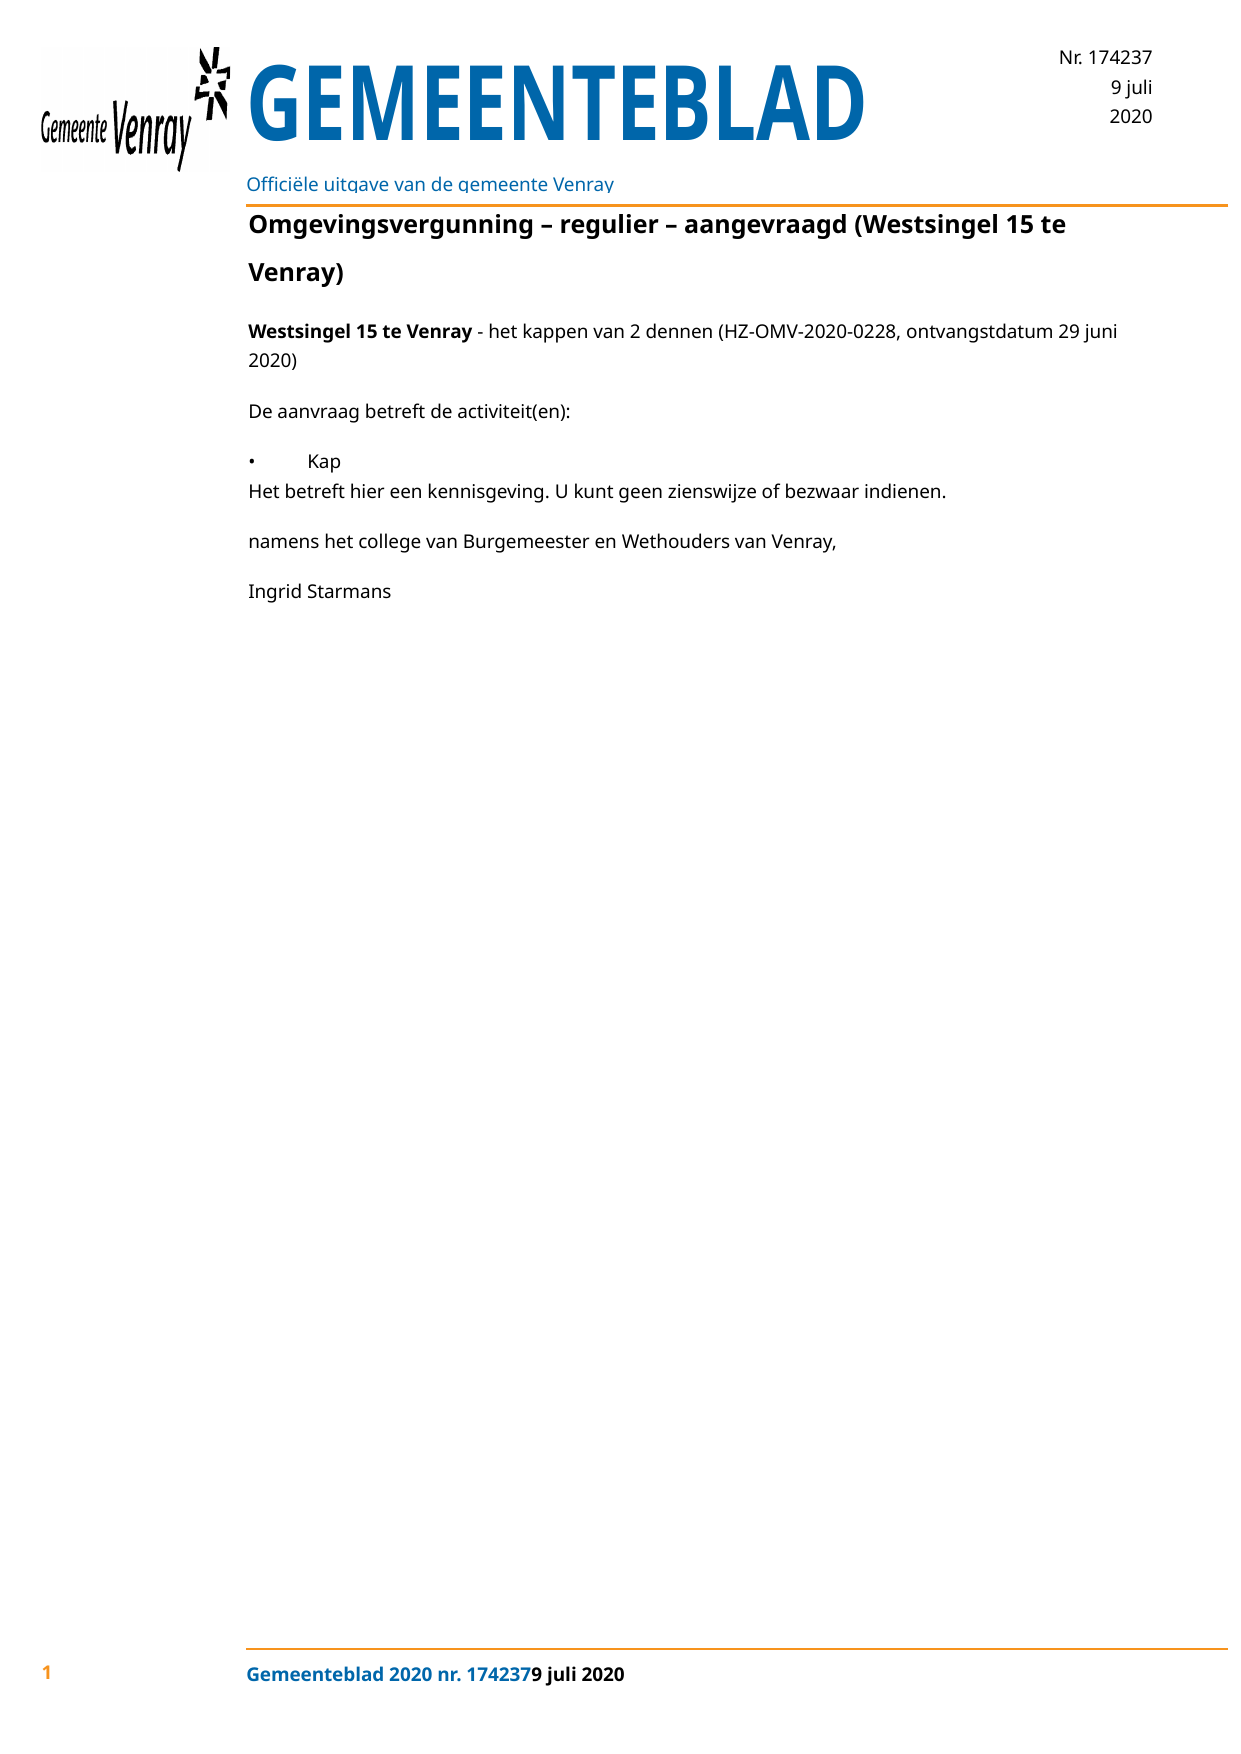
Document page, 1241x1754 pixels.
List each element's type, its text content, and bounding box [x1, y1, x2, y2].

text Het betreft hier een kennisgeving. U kunt geen zienswijze of bezwaar indienen. [248, 478, 1152, 504]
picture [41, 47, 231, 172]
text namens het college van Burgemeester en Wethouders van Venray, [248, 528, 1152, 554]
list Kap [248, 448, 1152, 474]
text Westsingel 15 te Venray - het kappen van 2 dennen (HZ-OMV-2020-0228, ontvangstdatum 29 juni 2020) [248, 318, 1152, 373]
text Ingrid Starmans [248, 579, 1152, 604]
text Omgevingsvergunning – regulier – aangevraagd (Westsingel 15 te Venray) [248, 207, 1152, 288]
text De aanvraag betreft de activiteit(en): [248, 398, 1152, 424]
